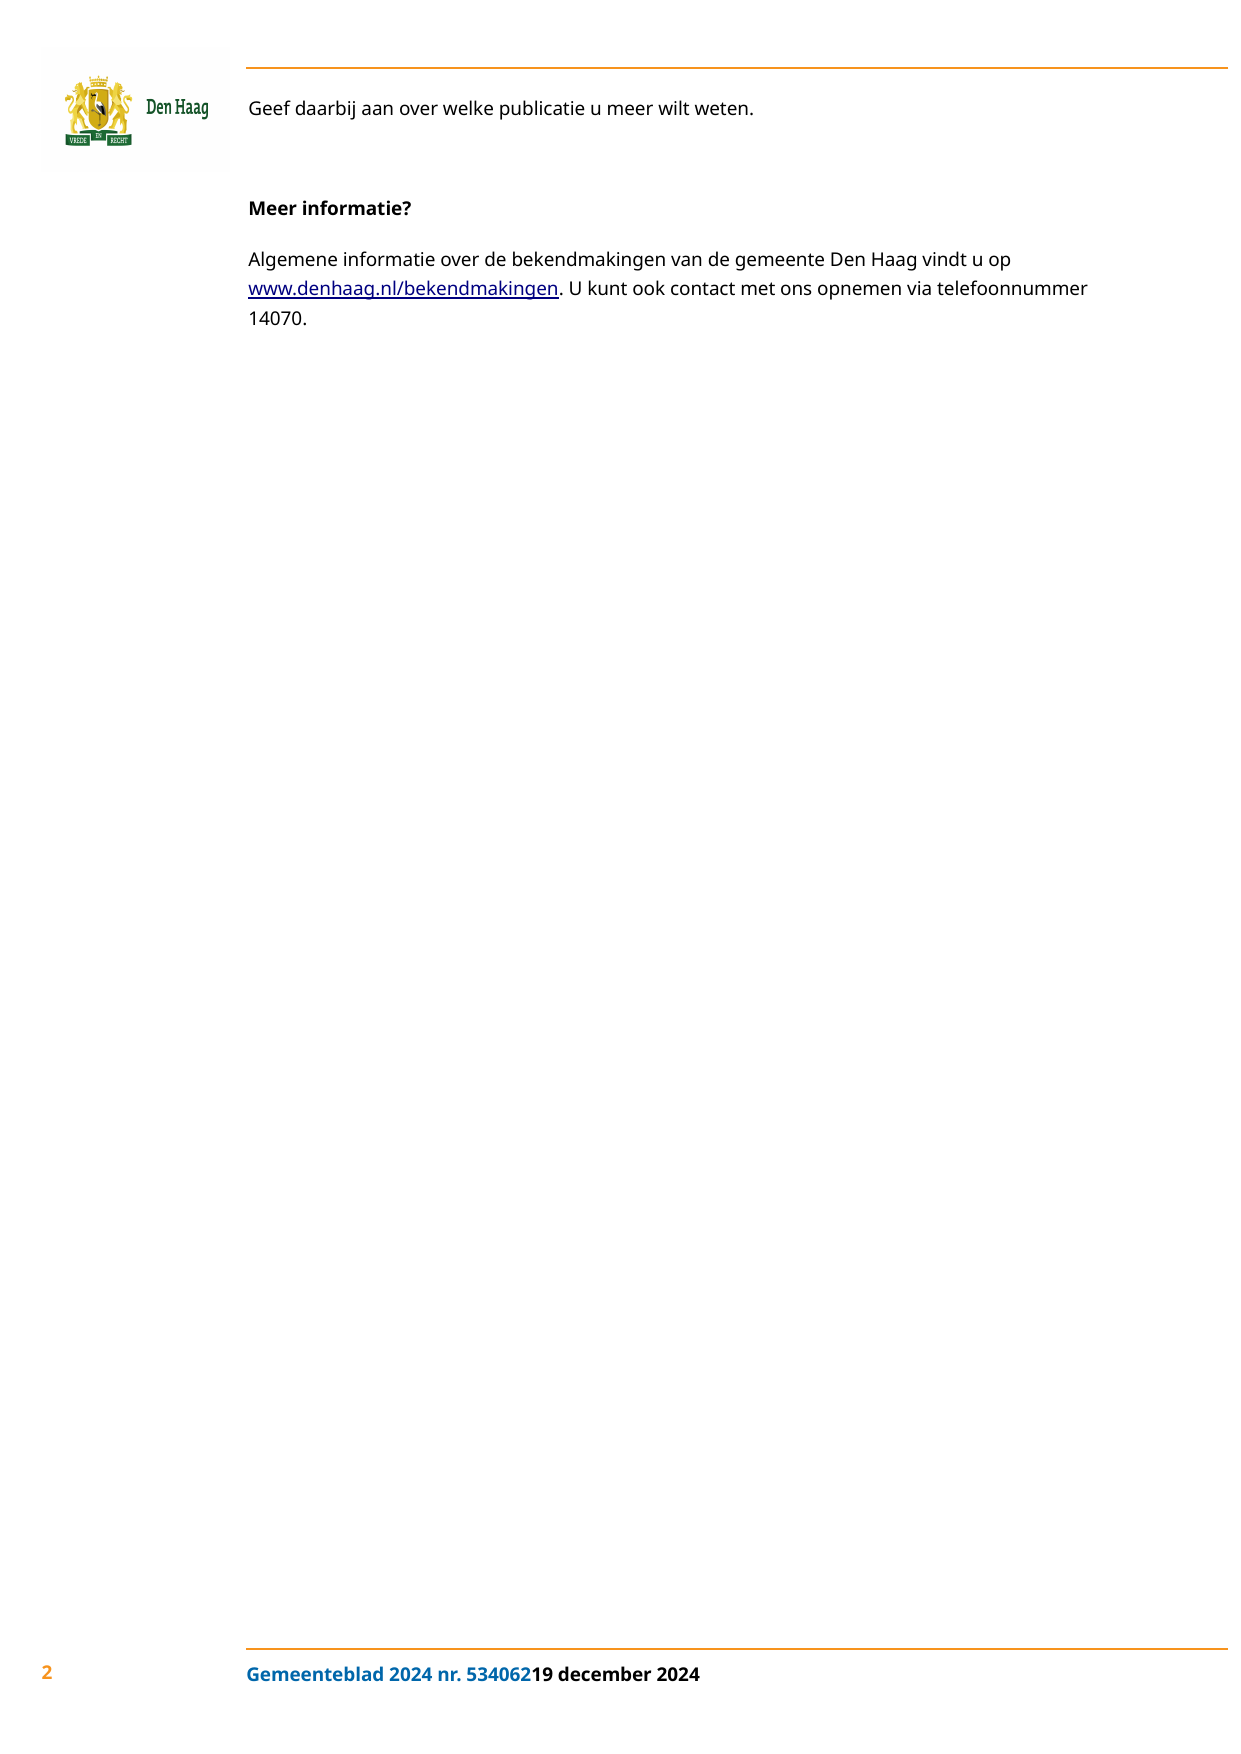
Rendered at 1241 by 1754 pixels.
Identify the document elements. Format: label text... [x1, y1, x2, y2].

text Algemene informatie over de bekendmakingen van de gemeente Den Haag vindt u op www.denhaag.nl/bekendmakingen. U kunt ook contact met ons opnemen via telefoonnummer 14070. [248, 246, 1152, 331]
text Meer informatie? [248, 196, 1152, 221]
picture [41, 47, 231, 172]
text Geef daarbij aan over welke publicatie u meer wilt weten. [248, 95, 1152, 121]
